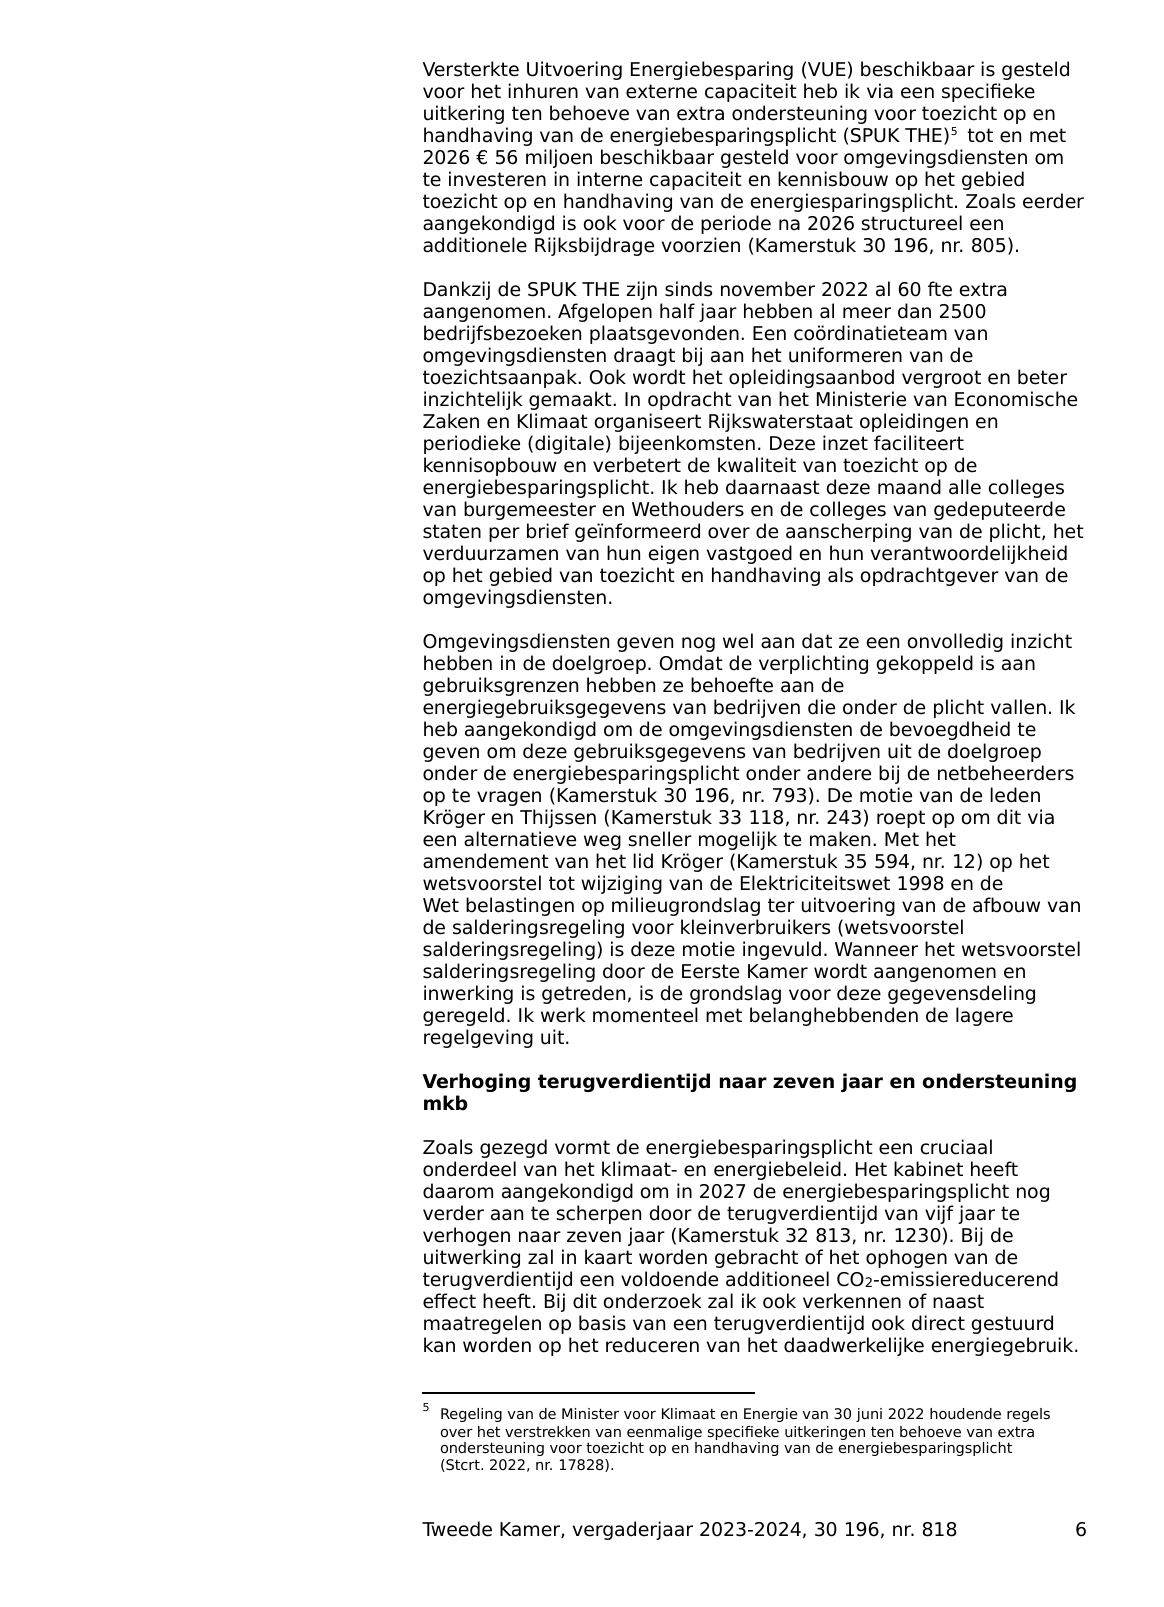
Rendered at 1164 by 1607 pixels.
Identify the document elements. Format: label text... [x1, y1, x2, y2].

text Regeling van de Minister voor Klimaat en Energie van 30 juni 2022 houdende regels over het verstrekken van eenmalige specifieke uitkeringen ten behoeve van extra ondersteuning voor toezicht op en handhaving van de energiebesparingsplicht (Stcrt. 2022, nr. 17828). [422, 1402, 1087, 1474]
text Versterkte Uitvoering Energiebesparing (VUE) beschikbaar is gesteld voor het inhuren van externe capaciteit heb ik via een specifieke uitkering ten behoeve van extra ondersteuning voor toezicht op en handhaving van de energiebesparingsplicht (SPUK THE) tot en met 2026 € 56 miljoen beschikbaar gesteld voor omgevingsdiensten om te investeren in interne capaciteit en kennisbouw op het gebied toezicht op en handhaving van de energiesparingsplicht. Zoals eerder aangekondigd is ook voor de periode na 2026 structureel een additionele Rijksbijdrage voorzien (Kamerstuk 30 196, nr. 805). [422, 59, 1087, 257]
text Zoals gezegd vormt de energiebesparingsplicht een cruciaal onderdeel van het klimaat- en energiebeleid. Het kabinet heeft daarom aangekondigd om in 2027 de energiebesparingsplicht nog verder aan te scherpen door de terugverdientijd van vijf jaar te verhogen naar zeven jaar (Kamerstuk 32 813, nr. 1230). Bij de uitwerking zal in kaart worden gebracht of het ophogen van de terugverdientijd een voldoende additioneel CO2-emissiereducerend effect heeft. Bij dit onderzoek zal ik ook verkennen of naast maatregelen op basis van een terugverdientijd ook direct gestuurd kan worden op het reduceren van het daadwerkelijke energiegebruik. [422, 1137, 1087, 1357]
subtitle Verhoging terugverdientijd naar zeven jaar en ondersteuning mkb [422, 1071, 1087, 1115]
text Omgevingsdiensten geven nog wel aan dat ze een onvolledig inzicht hebben in de doelgroep. Omdat de verplichting gekoppeld is aan gebruiksgrenzen hebben ze behoefte aan de energiegebruiksgegevens van bedrijven die onder de plicht vallen. Ik heb aangekondigd om de omgevingsdiensten de bevoegdheid te geven om deze gebruiksgegevens van bedrijven uit de doelgroep onder de energiebesparingsplicht onder andere bij de netbeheerders op te vragen (Kamerstuk 30 196, nr. 793). De motie van de leden Kröger en Thijssen (Kamerstuk 33 118, nr. 243) roept op om dit via een alternatieve weg sneller mogelijk te maken. Met het amendement van het lid Kröger (Kamerstuk 35 594, nr. 12) op het wetsvoorstel tot wijziging van de Elektriciteitswet 1998 en de Wet belastingen op milieugrondslag ter uitvoering van de afbouw van de salderingsregeling voor kleinverbruikers (wetsvoorstel salderingsregeling) is deze motie ingevuld. Wanneer het wetsvoorstel salderingsregeling door de Eerste Kamer wordt aangenomen en inwerking is getreden, is de grondslag voor deze gegevensdeling geregeld. Ik werk momenteel met belanghebbenden de lagere regelgeving uit. [422, 631, 1087, 1048]
text Dankzij de SPUK THE zijn sinds november 2022 al 60 fte extra aangenomen. Afgelopen half jaar hebben al meer dan 2500 bedrijfsbezoeken plaatsgevonden. Een coördinatieteam van omgevingsdiensten draagt bij aan het uniformeren van de toezichtsaanpak. Ook wordt het opleidingsaanbod vergroot en beter inzichtelijk gemaakt. In opdracht van het Ministerie van Economische Zaken en Klimaat organiseert Rijkswaterstaat opleidingen en periodieke (digitale) bijeenkomsten. Deze inzet faciliteert kennisopbouw en verbetert de kwaliteit van toezicht op de energiebesparingsplicht. Ik heb daarnaast deze maand alle colleges van burgemeester en Wethouders en de colleges van gedeputeerde staten per brief geïnformeerd over de aanscherping van de plicht, het verduurzamen van hun eigen vastgoed en hun verantwoordelijkheid op het gebied van toezicht en handhaving als opdrachtgever van de omgevingsdiensten. [422, 279, 1087, 609]
